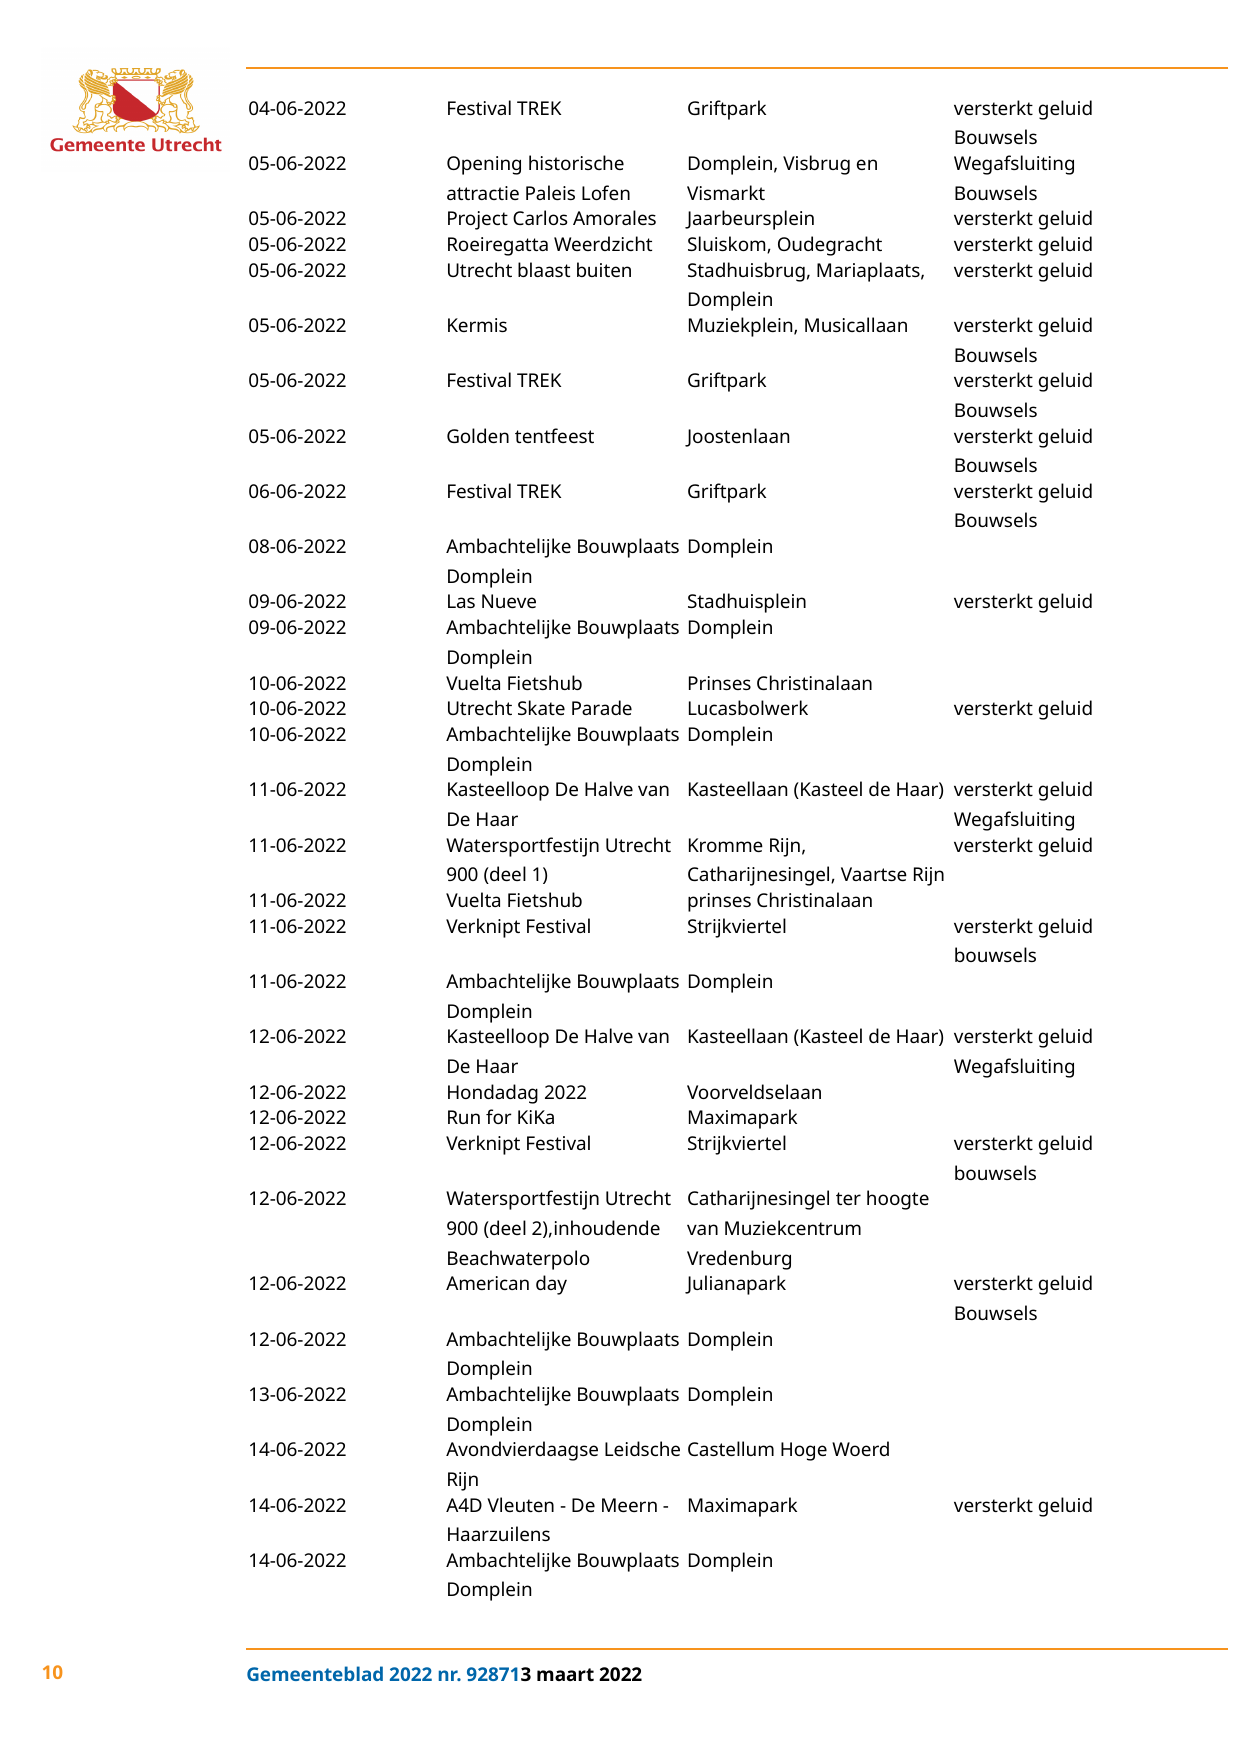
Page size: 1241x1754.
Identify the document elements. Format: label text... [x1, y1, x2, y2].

table_cell Verknipt Festival [446, 913, 687, 968]
table_cell 12-06-2022 [248, 1024, 446, 1079]
table_cell 12-06-2022 [248, 1079, 446, 1104]
table_cell Catharijnesingel ter hoogte van Muziekcentrum Vredenburg [687, 1186, 954, 1271]
table_cell [954, 615, 1152, 670]
table_cell versterkt geluid Wegafsluiting [954, 777, 1152, 832]
table_cell 10-06-2022 [248, 721, 446, 777]
table_cell 05-06-2022 [248, 205, 446, 231]
table_cell Run for KiKa [446, 1105, 687, 1130]
table_cell 11-06-2022 [248, 777, 446, 832]
table_cell versterkt geluid Bouwsels [954, 423, 1152, 478]
table_cell Utrecht blaast buiten [446, 257, 687, 312]
table_cell [954, 1186, 1152, 1271]
table_cell versterkt geluid Bouwsels [954, 368, 1152, 423]
table_cell Ambachtelijke Bouwplaats Domplein [446, 721, 687, 777]
table_cell 12-06-2022 [248, 1130, 446, 1186]
table_cell Vuelta Fietshub [446, 670, 687, 696]
table_cell versterkt geluid Bouwsels [954, 312, 1152, 367]
table_cell Hondadag 2022 [446, 1079, 687, 1104]
table_cell Verknipt Festival [446, 1130, 687, 1186]
table_cell Opening historische attractie Paleis Lofen [446, 150, 687, 205]
table_cell Ambachtelijke Bouwplaats Domplein [446, 534, 687, 589]
table_cell prinses Christinalaan [687, 887, 954, 913]
table_cell Festival TREK [446, 95, 687, 150]
table_cell versterkt geluid Bouwsels [954, 95, 1152, 150]
table_cell Kasteelloop De Halve van De Haar [446, 777, 687, 832]
table_cell Festival TREK [446, 368, 687, 423]
table_cell Domplein [687, 968, 954, 1023]
table_cell Kromme Rijn, Catharijnesingel, Vaartse Rijn [687, 832, 954, 887]
table_cell Jaarbeursplein [687, 205, 954, 231]
table_cell Kasteelloop De Halve van De Haar [446, 1024, 687, 1079]
table_cell [954, 1105, 1152, 1130]
table_cell Griftpark [687, 478, 954, 533]
table_cell 14-06-2022 [248, 1436, 446, 1492]
table_cell Joostenlaan [687, 423, 954, 478]
table_cell Roeiregatta Weerdzicht [446, 231, 687, 257]
table_cell [954, 1547, 1152, 1602]
table_cell 13-06-2022 [248, 1381, 446, 1436]
table_cell Utrecht Skate Parade [446, 696, 687, 721]
table_cell Project Carlos Amorales [446, 205, 687, 231]
table_cell 12-06-2022 [248, 1186, 446, 1271]
table_cell Vuelta Fietshub [446, 887, 687, 913]
table_cell 05-06-2022 [248, 257, 446, 312]
table_cell [954, 1326, 1152, 1381]
table_cell 05-06-2022 [248, 150, 446, 205]
table_cell 11-06-2022 [248, 887, 446, 913]
table_cell Domplein [687, 534, 954, 589]
table_cell Ambachtelijke Bouwplaats Domplein [446, 968, 687, 1023]
table_cell Golden tentfeest [446, 423, 687, 478]
table_cell Kasteellaan (Kasteel de Haar) [687, 1024, 954, 1079]
table_cell versterkt geluid Bouwsels [954, 478, 1152, 533]
table_cell versterkt geluid [954, 205, 1152, 231]
table_cell Maximapark [687, 1105, 954, 1130]
table_cell Voorveldselaan [687, 1079, 954, 1104]
table_cell Ambachtelijke Bouwplaats Domplein [446, 1547, 687, 1602]
table_cell [954, 1381, 1152, 1436]
table_cell Kasteellaan (Kasteel de Haar) [687, 777, 954, 832]
table_cell 05-06-2022 [248, 423, 446, 478]
table_cell 11-06-2022 [248, 968, 446, 1023]
table_cell 04-06-2022 [248, 95, 446, 150]
table_cell [954, 887, 1152, 913]
table_cell 14-06-2022 [248, 1547, 446, 1602]
table_cell 12-06-2022 [248, 1105, 446, 1130]
table_cell Domplein, Visbrug en Vismarkt [687, 150, 954, 205]
table_cell 11-06-2022 [248, 832, 446, 887]
table_cell [954, 968, 1152, 1023]
table_cell Strijkviertel [687, 913, 954, 968]
table_cell Domplein [687, 1326, 954, 1381]
table_cell 05-06-2022 [248, 368, 446, 423]
table_cell versterkt geluid Wegafsluiting [954, 1024, 1152, 1079]
table_cell A4D Vleuten - De Meern - Haarzuilens [446, 1492, 687, 1547]
table_cell 09-06-2022 [248, 589, 446, 614]
table_cell Ambachtelijke Bouwplaats Domplein [446, 615, 687, 670]
table_cell 05-06-2022 [248, 312, 446, 367]
table_cell 08-06-2022 [248, 534, 446, 589]
table_cell Stadhuisbrug, Mariaplaats, Domplein [687, 257, 954, 312]
table_cell Prinses Christinalaan [687, 670, 954, 696]
table_cell versterkt geluid bouwsels [954, 913, 1152, 968]
table_cell Julianapark [687, 1271, 954, 1326]
table_cell Watersportfestijn Utrecht 900 (deel 2),inhoudende Beachwaterpolo [446, 1186, 687, 1271]
table_cell Festival TREK [446, 478, 687, 533]
table_cell Maximapark [687, 1492, 954, 1547]
table_cell 06-06-2022 [248, 478, 446, 533]
picture [41, 47, 231, 172]
table_cell [954, 1079, 1152, 1104]
table_cell 11-06-2022 [248, 913, 446, 968]
table_cell 09-06-2022 [248, 615, 446, 670]
table_cell Kermis [446, 312, 687, 367]
table_cell 10-06-2022 [248, 670, 446, 696]
table_cell Las Nueve [446, 589, 687, 614]
table_cell 05-06-2022 [248, 231, 446, 257]
table_cell Griftpark [687, 368, 954, 423]
table_cell Muziekplein, Musicallaan [687, 312, 954, 367]
table_cell Domplein [687, 1547, 954, 1602]
table_cell versterkt geluid [954, 696, 1152, 721]
table_cell Wegafsluiting Bouwsels [954, 150, 1152, 205]
table_cell 12-06-2022 [248, 1271, 446, 1326]
table_cell American day [446, 1271, 687, 1326]
table_cell Sluiskom, Oudegracht [687, 231, 954, 257]
table_cell Avondvierdaagse Leidsche Rijn [446, 1436, 687, 1492]
table_cell [954, 1436, 1152, 1492]
table_cell Stadhuisplein [687, 589, 954, 614]
table_cell Lucasbolwerk [687, 696, 954, 721]
table_cell versterkt geluid [954, 832, 1152, 887]
table_cell [954, 721, 1152, 777]
table_cell versterkt geluid [954, 231, 1152, 257]
table_cell 10-06-2022 [248, 696, 446, 721]
table_cell Domplein [687, 615, 954, 670]
table_cell Castellum Hoge Woerd [687, 1436, 954, 1492]
table_cell 14-06-2022 [248, 1492, 446, 1547]
table_cell Ambachtelijke Bouwplaats Domplein [446, 1326, 687, 1381]
table_cell versterkt geluid [954, 257, 1152, 312]
table_cell 12-06-2022 [248, 1326, 446, 1381]
table_cell Griftpark [687, 95, 954, 150]
table_cell versterkt geluid bouwsels [954, 1130, 1152, 1186]
table_cell Watersportfestijn Utrecht 900 (deel 1) [446, 832, 687, 887]
table_cell versterkt geluid [954, 1492, 1152, 1547]
table_cell Domplein [687, 721, 954, 777]
table_cell versterkt geluid [954, 589, 1152, 614]
table_cell [954, 534, 1152, 589]
table_cell [954, 670, 1152, 696]
table_cell Domplein [687, 1381, 954, 1436]
table_cell Strijkviertel [687, 1130, 954, 1186]
table_cell versterkt geluid Bouwsels [954, 1271, 1152, 1326]
table_cell Ambachtelijke Bouwplaats Domplein [446, 1381, 687, 1436]
